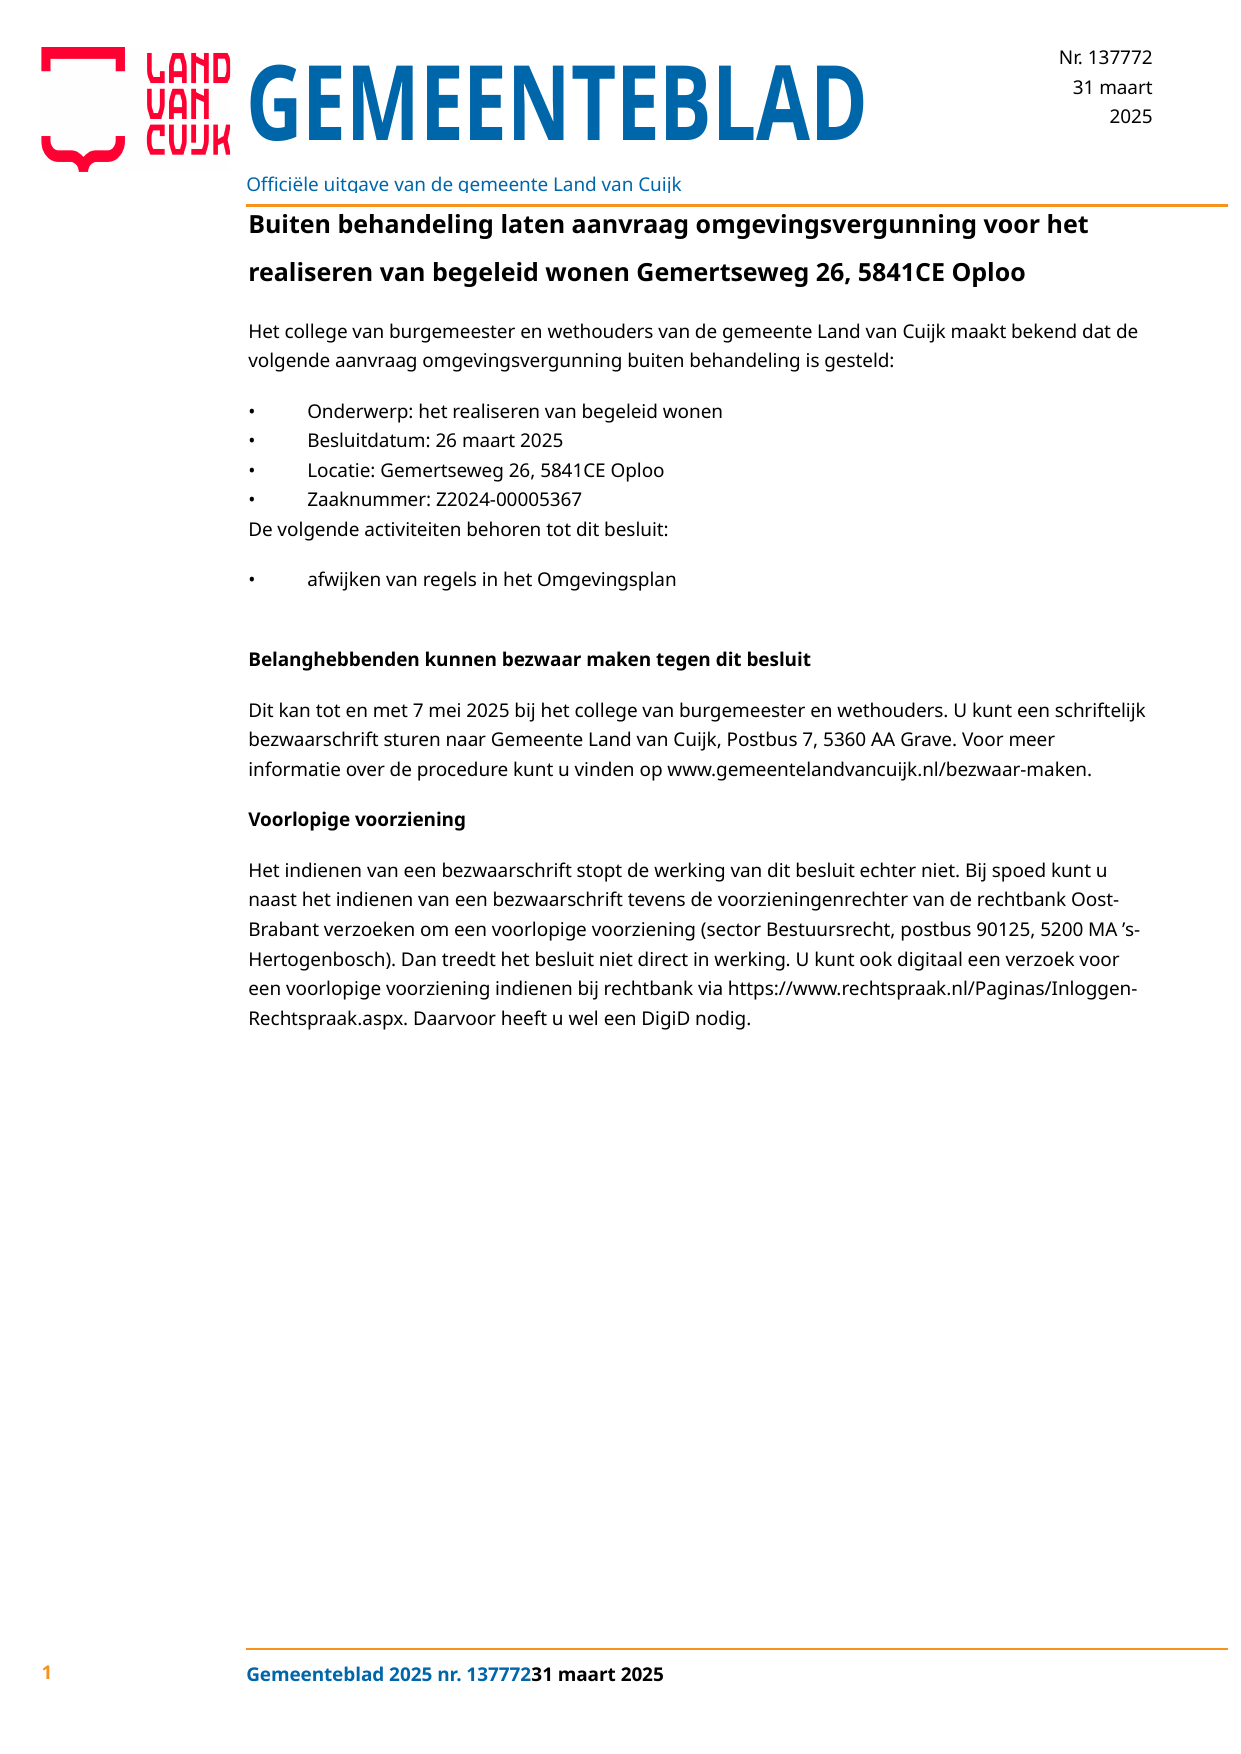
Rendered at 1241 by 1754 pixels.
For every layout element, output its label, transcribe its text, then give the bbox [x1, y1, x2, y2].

list Zaaknummer: Z2024-00005367 [248, 487, 1152, 512]
text Buiten behandeling laten aanvraag omgevingsvergunning voor het realiseren van begeleid wonen Gemertseweg 26, 5841CE Oploo [248, 207, 1152, 288]
list afwijken van regels in het Omgevingsplan [248, 567, 1152, 592]
text Belanghebbenden kunnen bezwaar maken tegen dit besluit [248, 647, 1152, 672]
text Het college van burgemeester en wethouders van de gemeente Land van Cuijk maakt bekend dat de volgende aanvraag omgevingsvergunning buiten behandeling is gesteld: [248, 318, 1152, 373]
list Locatie: Gemertseweg 26, 5841CE Oploo [248, 457, 1152, 483]
text Het indienen van een bezwaarschrift stopt de werking van dit besluit echter niet. Bij spoed kunt u naast het indienen van een bezwaarschrift tevens de voorzieningenrechter van de rechtbank Oost-Brabant verzoeken om een voorlopige voorziening (sector Bestuursrecht, postbus 90125, 5200 MA ’s-Hertogenbosch). Dan treedt het besluit niet direct in werking. U kunt ook digitaal een verzoek voor een voorlopige voorziening indienen bij rechtbank via https://www.rechtspraak.nl/Paginas/Inloggen-Rechtspraak.aspx. Daarvoor heeft u wel een DigiD nodig. [248, 857, 1152, 1031]
picture [41, 47, 231, 172]
list Besluitdatum: 26 maart 2025 [248, 427, 1152, 453]
list Onderwerp: het realiseren van begeleid wonen [248, 398, 1152, 424]
text De volgende activiteiten behoren tot dit besluit: [248, 516, 1152, 542]
text Dit kan tot en met 7 mei 2025 bij het college van burgemeester en wethouders. U kunt een schriftelijk bezwaarschrift sturen naar Gemeente Land van Cuijk, Postbus 7, 5360 AA Grave. Voor meer informatie over de procedure kunt u vinden op www.gemeentelandvancuijk.nl/bezwaar-maken. [248, 697, 1152, 782]
text Voorlopige voorziening [248, 807, 1152, 832]
